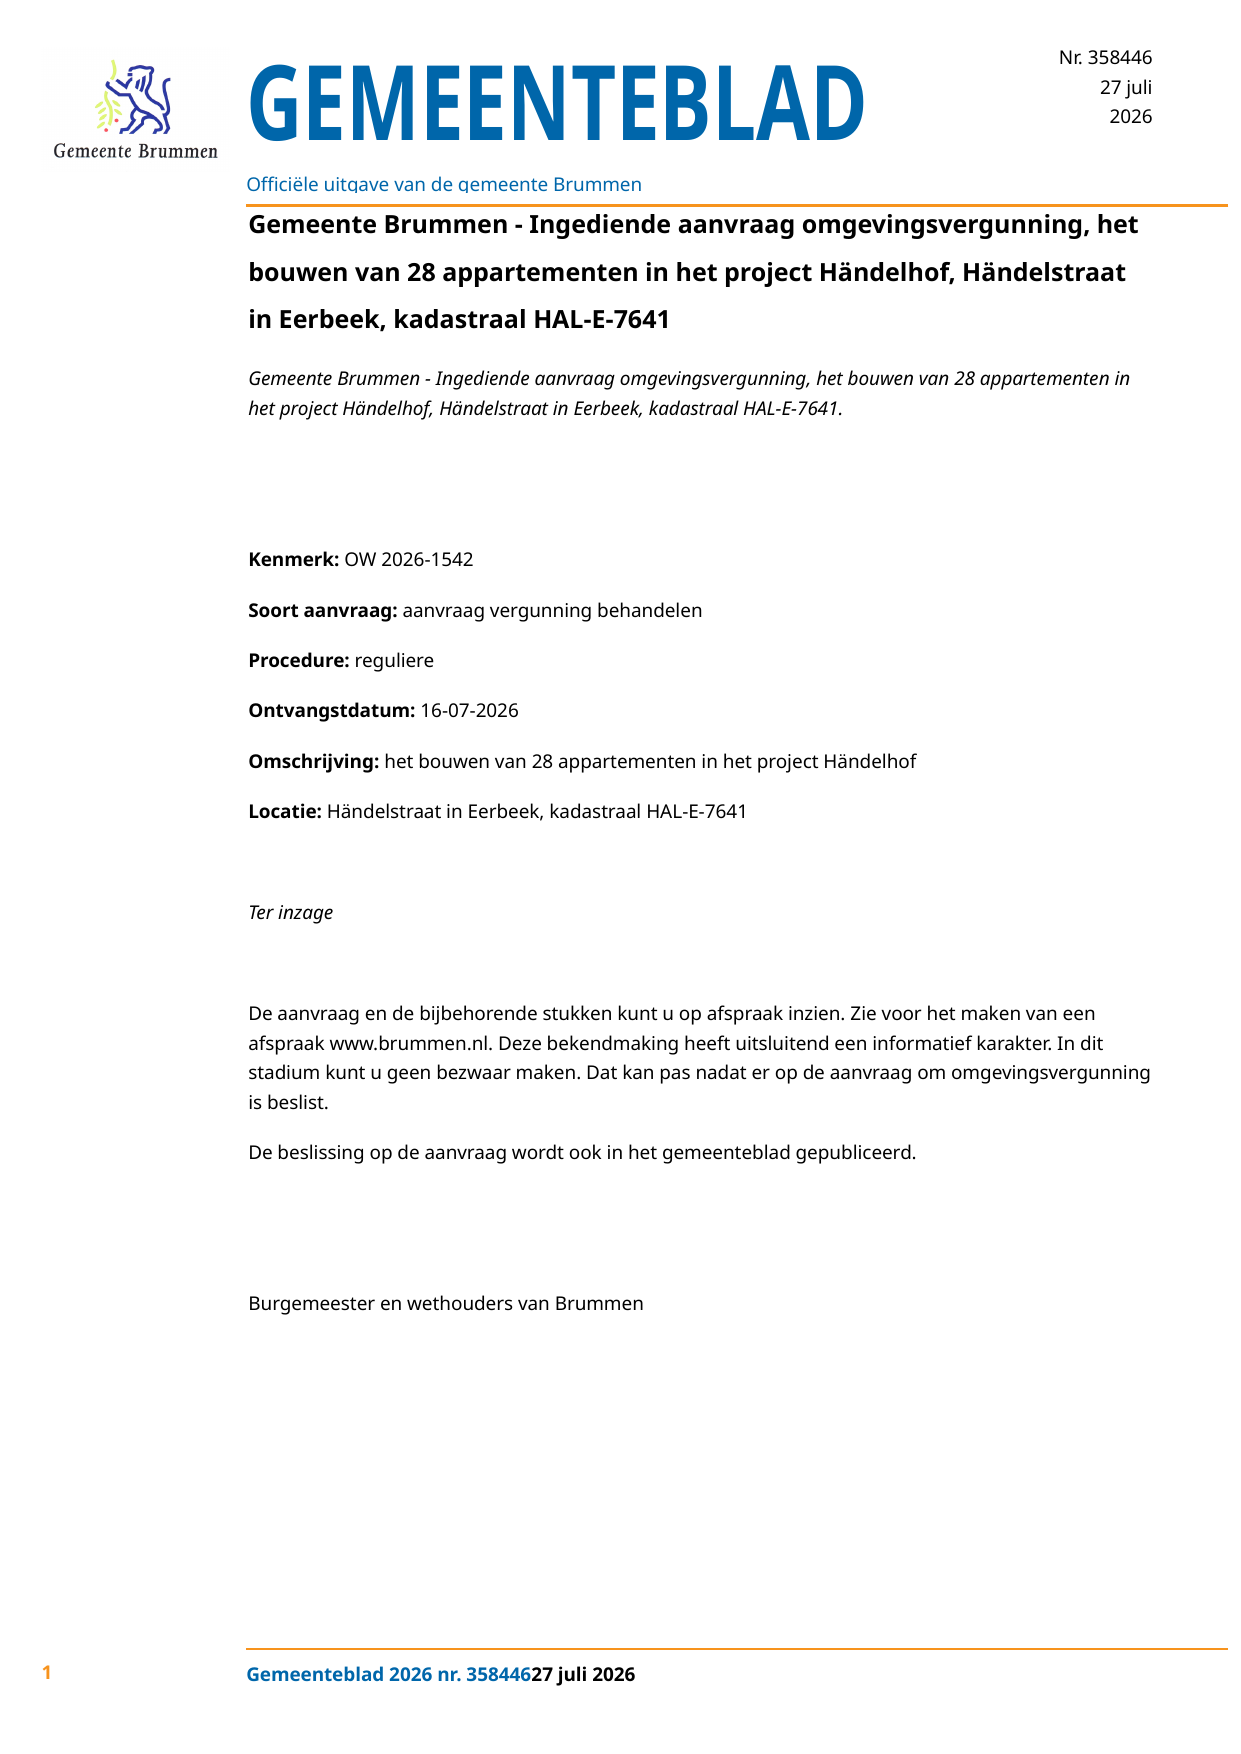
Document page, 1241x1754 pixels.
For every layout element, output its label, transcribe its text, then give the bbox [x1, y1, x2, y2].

text Gemeente Brummen - Ingediende aanvraag omgevingsvergunning, het bouwen van 28 appartementen in het project Händelhof, Händelstraat in Eerbeek, kadastraal HAL-E-7641 [248, 207, 1152, 336]
text Gemeente Brummen - Ingediende aanvraag omgevingsvergunning, het bouwen van 28 appartementen in het project Händelhof, Händelstraat in Eerbeek, kadastraal HAL-E-7641. [248, 366, 1152, 421]
text Locatie: Händelstraat in Eerbeek, kadastraal HAL-E-7641 [248, 798, 1152, 824]
text Omschrijving: het bouwen van 28 appartementen in het project Händelhof [248, 748, 1152, 774]
text Burgemeester en wethouders van Brummen [248, 1291, 1152, 1316]
picture [41, 47, 231, 172]
text De aanvraag en de bijbehorende stukken kunt u op afspraak inzien. Zie voor het maken van een afspraak www.brummen.nl. Deze bekendmaking heeft uitsluitend een informatief karakter. In dit stadium kunt u geen bezwaar maken. Dat kan pas nadat er op de aanvraag om omgevingsvergunning is beslist. [248, 1000, 1152, 1114]
text Ter inzage [248, 899, 1152, 925]
text De beslissing op de aanvraag wordt ook in het gemeenteblad gepubliceerd. [248, 1139, 1152, 1165]
text Ontvangstdatum: 16-07-2026 [248, 698, 1152, 723]
text Kenmerk: OW 2026-1542 [248, 546, 1152, 572]
text Procedure: reguliere [248, 647, 1152, 673]
text Soort aanvraag: aanvraag vergunning behandelen [248, 597, 1152, 622]
